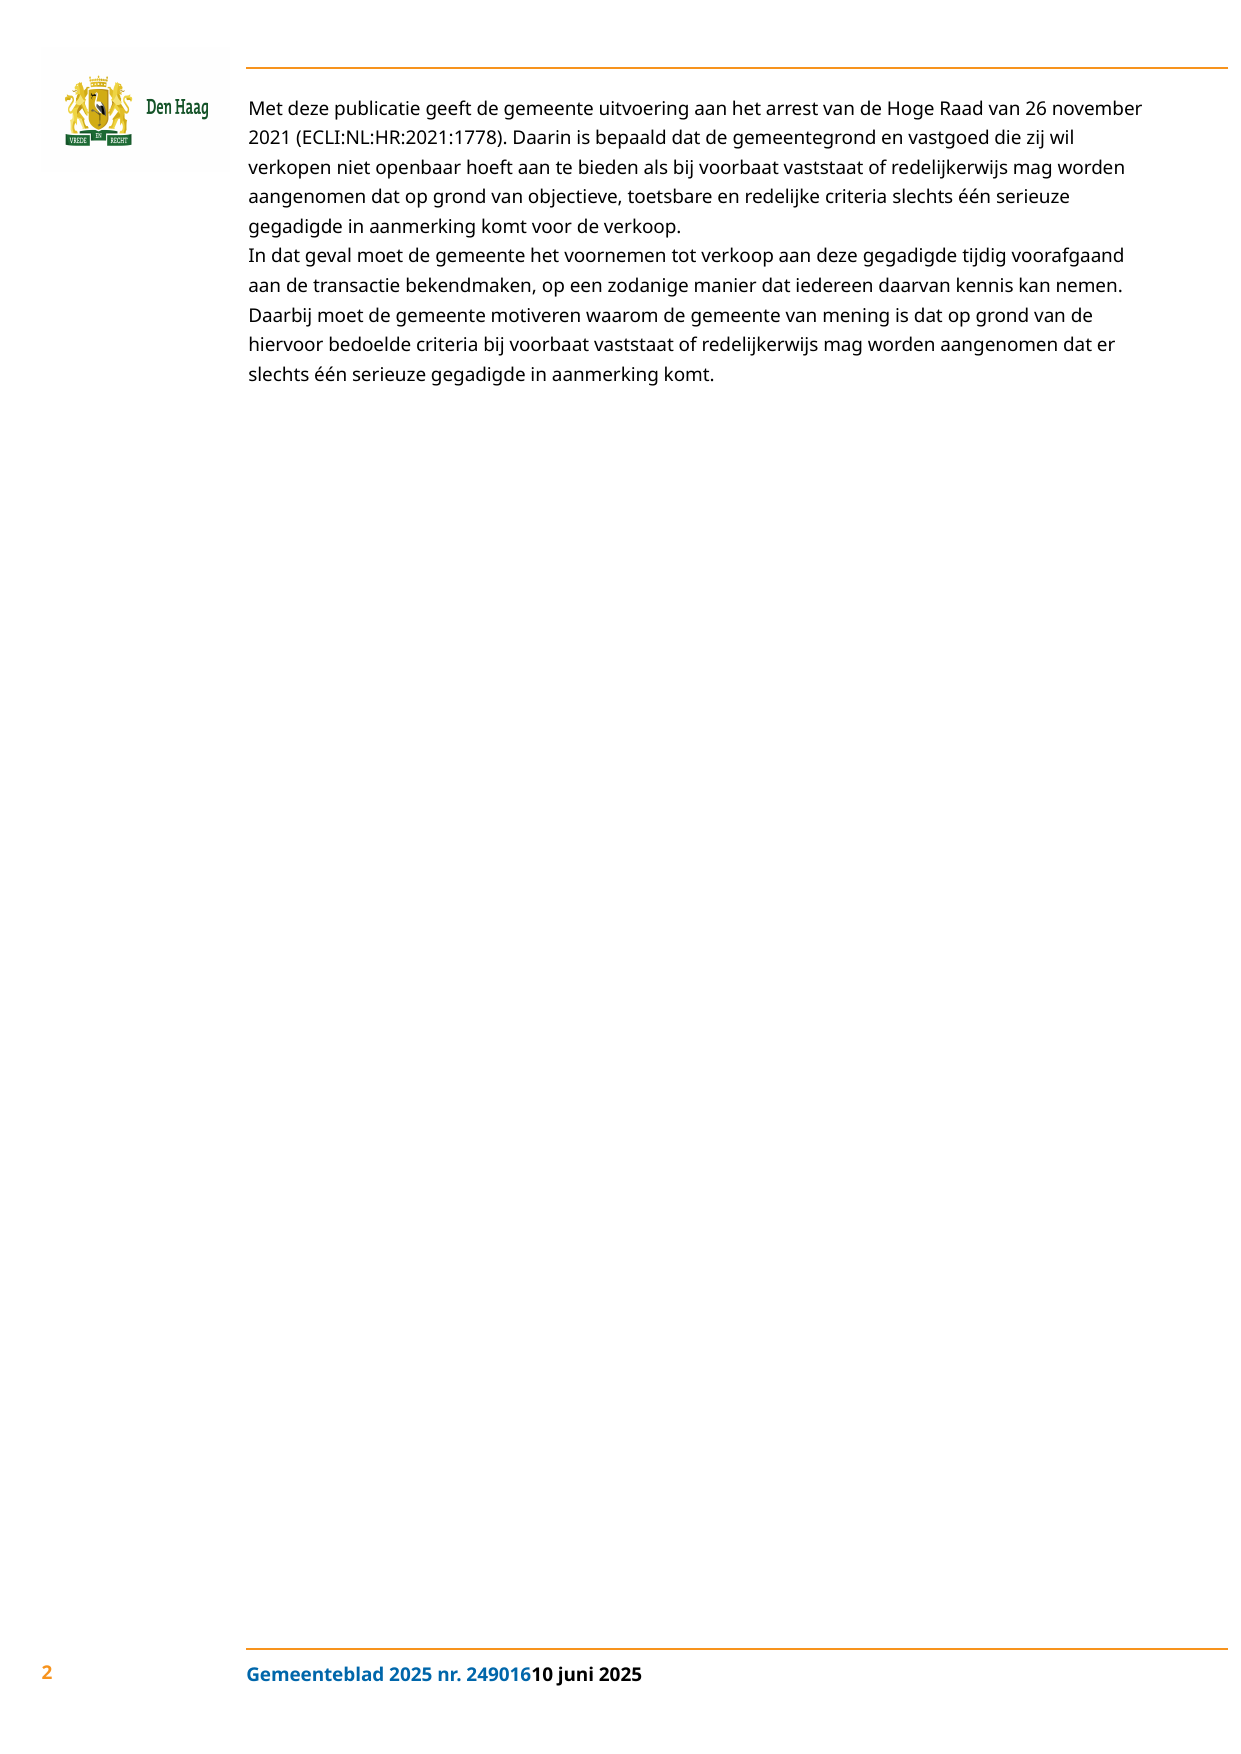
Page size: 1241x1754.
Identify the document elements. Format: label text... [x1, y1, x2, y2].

text In dat geval moet de gemeente het voornemen tot verkoop aan deze gegadigde tijdig voorafgaand aan de transactie bekendmaken, op een zodanige manier dat iedereen daarvan kennis kan nemen. Daarbij moet de gemeente motiveren waarom de gemeente van mening is dat op grond van de hiervoor bedoelde criteria bij voorbaat vaststaat of redelijkerwijs mag worden aangenomen dat er slechts één serieuze gegadigde in aanmerking komt. [248, 243, 1152, 387]
picture [41, 47, 231, 172]
text Met deze publicatie geeft de gemeente uitvoering aan het arrest van de Hoge Raad van 26 november 2021 (ECLI:NL:HR:2021:1778). Daarin is bepaald dat de gemeentegrond en vastgoed die zij wil verkopen niet openbaar hoeft aan te bieden als bij voorbaat vaststaat of redelijkerwijs mag worden aangenomen dat op grond van objectieve, toetsbare en redelijke criteria slechts één serieuze gegadigde in aanmerking komt voor de verkoop. [248, 95, 1152, 239]
